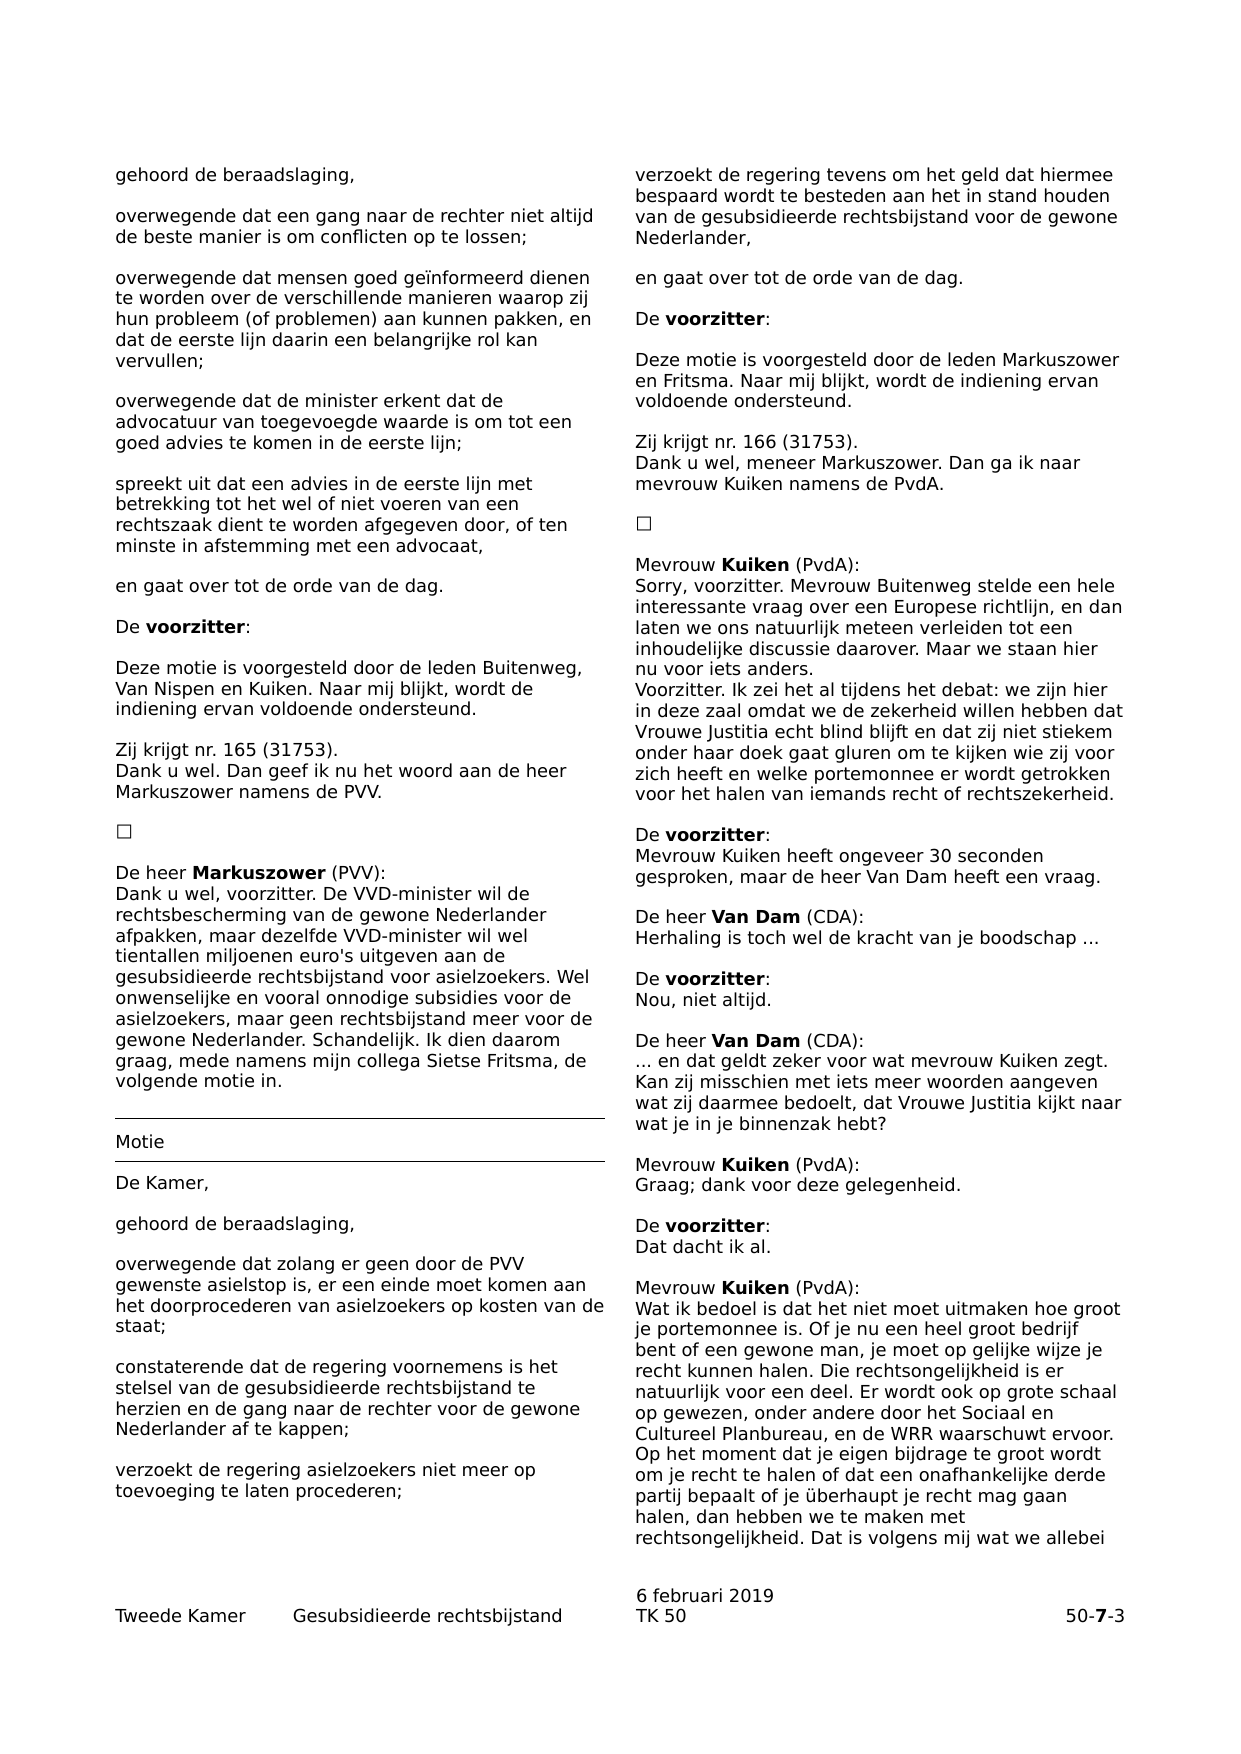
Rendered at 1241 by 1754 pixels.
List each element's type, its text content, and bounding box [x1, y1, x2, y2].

text spreekt uit dat een advies in de eerste lijn met betrekking tot het wel of niet voeren van een rechtszaak dient te worden afgegeven door, of ten minste in afstemming met een advocaat, [115, 473, 605, 556]
text overwegende dat mensen goed geïnformeerd dienen te worden over de verschillende manieren waarop zij hun probleem (of problemen) aan kunnen pakken, en dat de eerste lijn daarin een belangrijke rol kan vervullen; [115, 267, 605, 371]
text Sorry, voorzitter. Mevrouw Buitenweg stelde een hele interessante vraag over een Europese richtlijn, en dan laten we ons natuurlijk meteen verleiden tot een inhoudelijke discussie daarover. Maar we staan hier nu voor iets anders. [635, 576, 1125, 680]
text gehoord de beraadslaging, [115, 1213, 605, 1234]
text De voorzitter: [635, 1216, 1125, 1237]
text Mevrouw Kuiken (PvdA): [635, 1154, 1125, 1175]
text overwegende dat een gang naar de rechter niet altijd de beste manier is om conflicten op te lossen; [115, 206, 605, 247]
text Wat ik bedoel is dat het niet moet uitmaken hoe groot je portemonnee is. Of je nu een heel groot bedrijf bent of een gewone man, je moet op gelijke wijze je recht kunnen halen. Die rechtsongelijkheid is er natuurlijk voor een deel. Er wordt ook op grote schaal op gewezen, onder andere door het Sociaal en Cultureel Planbureau, en de WRR waarschuwt ervoor. Op het moment dat je eigen bijdrage te groot wordt om je recht te halen of dat een onafhankelijke derde partij bepaalt of je überhaupt je recht mag gaan halen, dan hebben we te maken met rechtsongelijkheid. Dat is volgens mij wat we allebei [635, 1298, 1125, 1548]
text constaterende dat de regering voornemens is het stelsel van de gesubsidieerde rechtsbijstand te herzien en de gang naar de rechter voor de gewone Nederlander af te kappen; [115, 1357, 605, 1440]
text Herhaling is toch wel de kracht van je boodschap ... [635, 928, 1125, 949]
text ⬜ [115, 822, 605, 843]
text Dank u wel, voorzitter. De VVD-minister wil de rechtsbescherming van de gewone Nederlander afpakken, maar dezelfde VVD-minister wil wel tientallen miljoenen euro's uitgeven aan de gesubsidieerde rechtsbijstand voor asielzoekers. Wel onwenselijke en vooral onnodige subsidies voor de asielzoekers, maar geen rechtsbijstand meer voor de gewone Nederlander. Schandelijk. Ik dien daarom graag, mede namens mijn collega Sietse Fritsma, de volgende motie in. [115, 884, 605, 1092]
text Dat dacht ik al. [635, 1237, 1125, 1258]
text Deze motie is voorgesteld door de leden Buitenweg, Van Nispen en Kuiken. Naar mij blijkt, wordt de indiening ervan voldoende ondersteund. [115, 658, 605, 720]
text De heer Van Dam (CDA): [635, 907, 1125, 928]
text en gaat over tot de orde van de dag. [635, 268, 1125, 289]
text Graag; dank voor deze gelegenheid. [635, 1175, 1125, 1196]
text verzoekt de regering tevens om het geld dat hiermee bespaard wordt te besteden aan het in stand houden van de gesubsidieerde rechtsbijstand voor de gewone Nederlander, [635, 165, 1125, 248]
text ⬜ [635, 514, 1125, 535]
text verzoekt de regering asielzoekers niet meer op toevoeging te laten procederen; [115, 1460, 605, 1501]
text overwegende dat zolang er geen door de PVV gewenste asielstop is, er een einde moet komen aan het doorprocederen van asielzoekers op kosten van de staat; [115, 1254, 605, 1337]
text Nou, niet altijd. [635, 989, 1125, 1010]
text Motie [115, 1132, 605, 1153]
text De heer Van Dam (CDA): [635, 1030, 1125, 1051]
text De Kamer, [115, 1173, 605, 1193]
text Mevrouw Kuiken (PvdA): [635, 555, 1125, 576]
text Zij krijgt nr. 165 (31753). [115, 740, 605, 761]
text De voorzitter: [115, 617, 605, 638]
text ... en dat geldt zeker voor wat mevrouw Kuiken zegt. Kan zij misschien met iets meer woorden aangeven wat zij daarmee bedoelt, dat Vrouwe Justitia kijkt naar wat je in je binnenzak hebt? [635, 1051, 1125, 1134]
text Dank u wel. Dan geef ik nu het woord aan de heer Markuszower namens de PVV. [115, 761, 605, 802]
text Deze motie is voorgesteld door de leden Markuszower en Fritsma. Naar mij blijkt, wordt de indiening ervan voldoende ondersteund. [635, 350, 1125, 412]
text De voorzitter: [635, 969, 1125, 989]
text Voorzitter. Ik zei het al tijdens het debat: we zijn hier in deze zaal omdat we de zekerheid willen hebben dat Vrouwe Justitia echt blind blijft en dat zij niet stiekem onder haar doek gaat gluren om te kijken wie zij voor zich heeft en welke portemonnee er wordt getrokken voor het halen van iemands recht of rechtszekerheid. [635, 680, 1125, 805]
text Mevrouw Kuiken (PvdA): [635, 1278, 1125, 1298]
text De heer Markuszower (PVV): [115, 863, 605, 884]
text De voorzitter: [635, 309, 1125, 330]
text overwegende dat de minister erkent dat de advocatuur van toegevoegde waarde is om tot een goed advies te komen in de eerste lijn; [115, 391, 605, 453]
text Zij krijgt nr. 166 (31753). [635, 432, 1125, 453]
text Mevrouw Kuiken heeft ongeveer 30 seconden gesproken, maar de heer Van Dam heeft een vraag. [635, 846, 1125, 887]
text gehoord de beraadslaging, [115, 165, 605, 186]
text De voorzitter: [635, 825, 1125, 846]
text en gaat over tot de orde van de dag. [115, 576, 605, 597]
text Dank u wel, meneer Markuszower. Dan ga ik naar mevrouw Kuiken namens de PvdA. [635, 453, 1125, 494]
